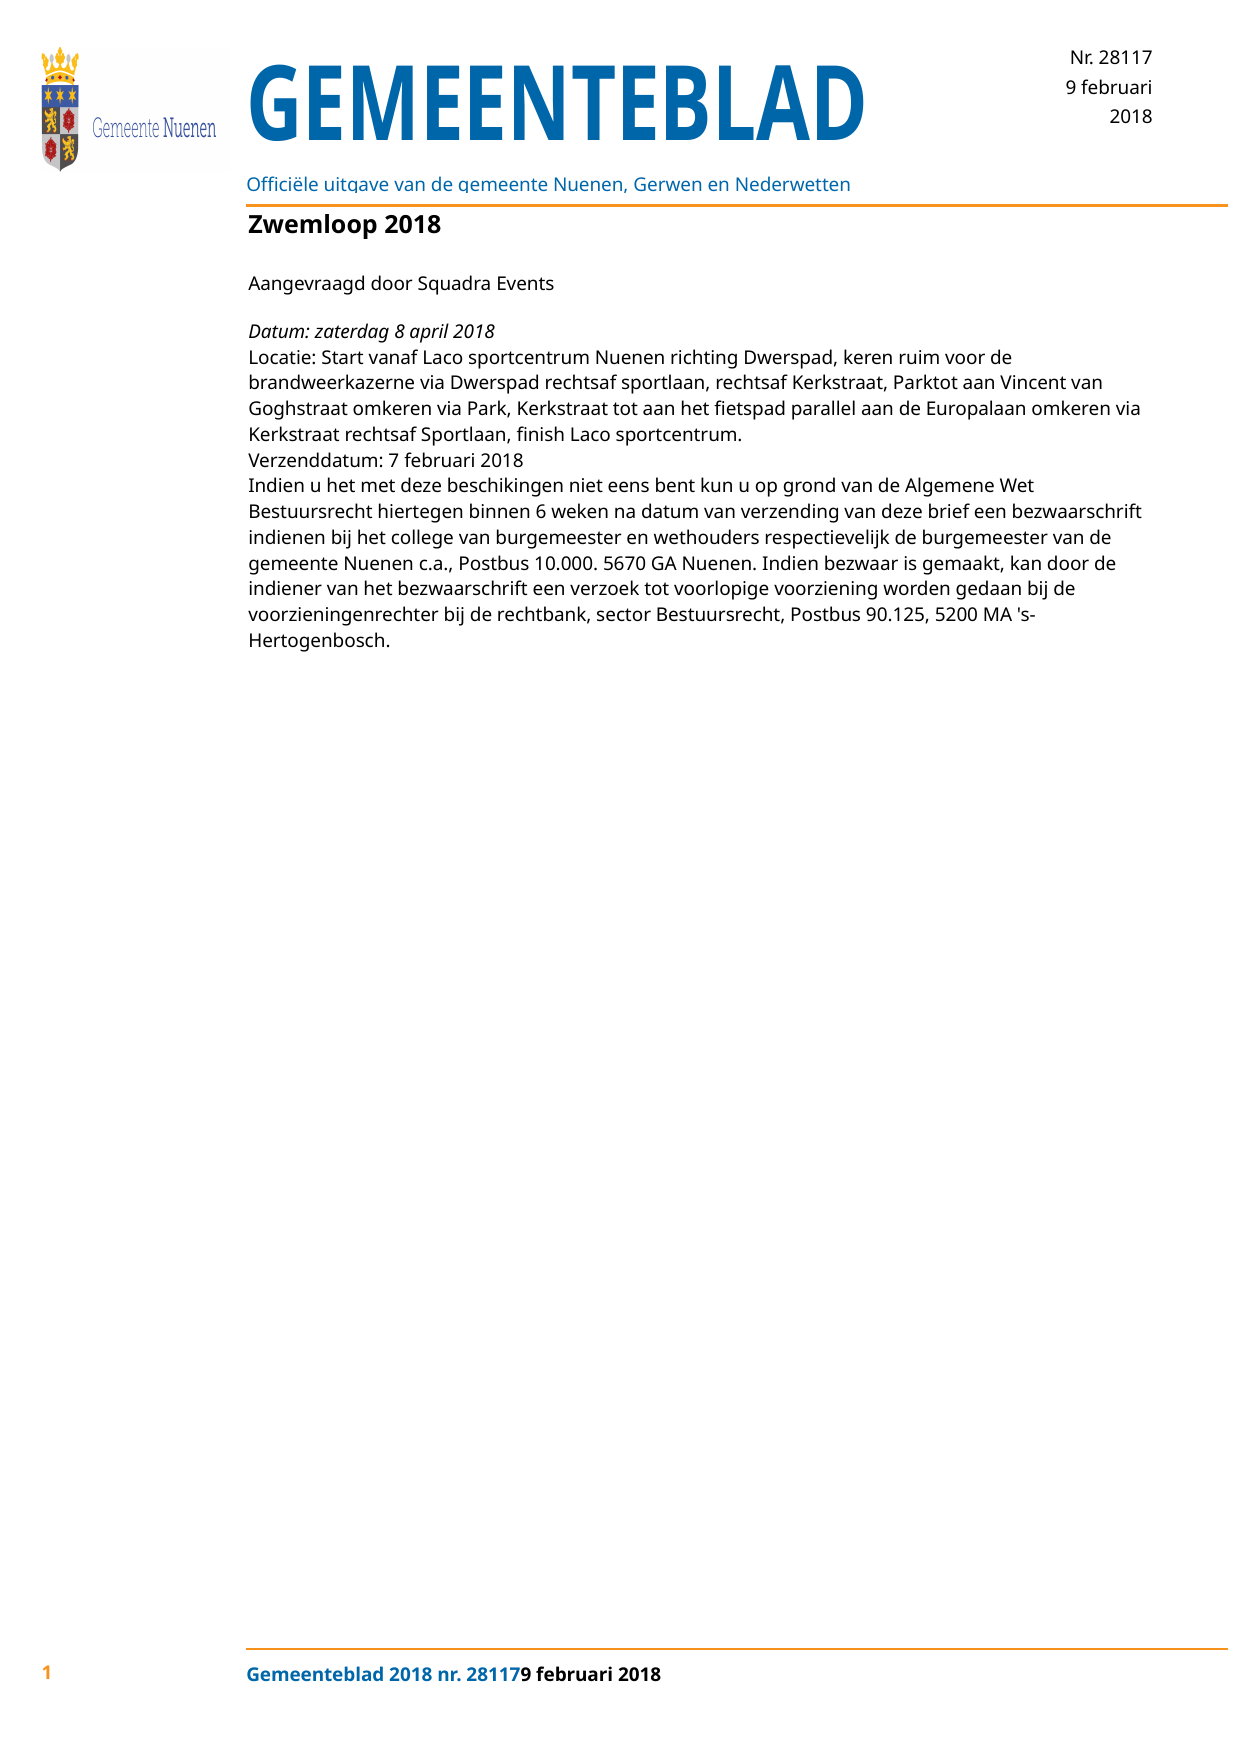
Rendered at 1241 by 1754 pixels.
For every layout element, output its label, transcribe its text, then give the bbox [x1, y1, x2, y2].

picture [41, 47, 231, 172]
text Indien u het met deze beschikingen niet eens bent kun u op grond van de Algemene Wet Bestuursrecht hiertegen binnen 6 weken na datum van verzending van deze brief een bezwaarschrift indienen bij het college van burgemeester en wethouders respectievelijk de burgemeester van de gemeente Nuenen c.a., Postbus 10.000. 5670 GA Nuenen. Indien bezwaar is gemaakt, kan door de indiener van het bezwaarschrift een verzoek tot voorlopige voorziening worden gedaan bij de voorzieningenrechter bij de rechtbank, sector Bestuursrecht, Postbus 90.125, 5200 MA 's-Hertogenbosch. [248, 472, 1152, 653]
text Verzenddatum: 7 februari 2018 [248, 447, 1152, 472]
text Locatie: Start vanaf Laco sportcentrum Nuenen richting Dwerspad, keren ruim voor de brandweerkazerne via Dwerspad rechtsaf sportlaan, rechtsaf Kerkstraat, Parktot aan Vincent van Goghstraat omkeren via Park, Kerkstraat tot aan het fietspad parallel aan de Europalaan omkeren via Kerkstraat rechtsaf Sportlaan, finish Laco sportcentrum. [248, 344, 1152, 447]
text Zwemloop 2018 [248, 207, 1152, 241]
text Datum: zaterdag 8 april 2018 [248, 318, 1152, 344]
text Aangevraagd door Squadra Events [248, 270, 1152, 296]
